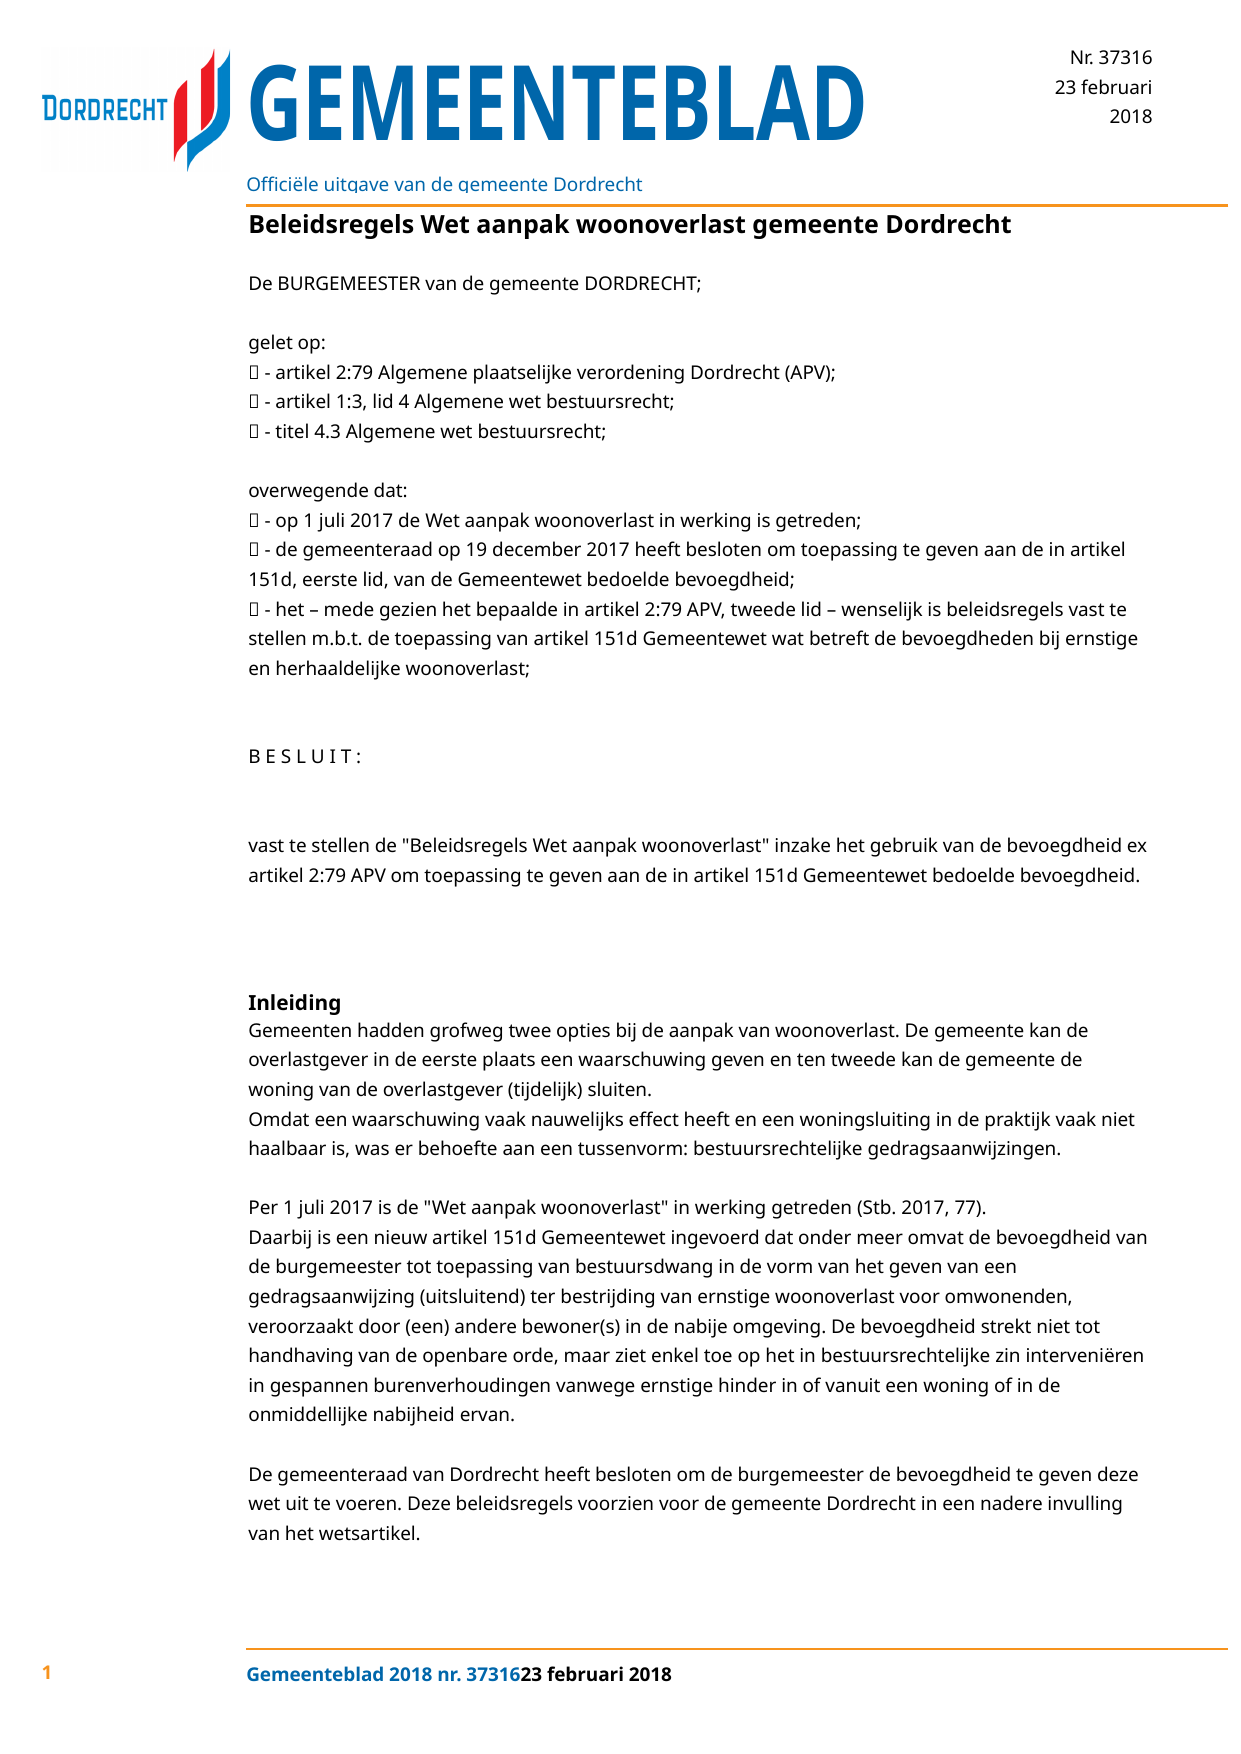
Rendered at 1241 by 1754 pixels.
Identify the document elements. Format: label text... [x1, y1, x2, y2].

text  - de gemeenteraad op 19 december 2017 heeft besloten om toepassing te geven aan de in artikel 151d, eerste lid, van de Gemeentewet bedoelde bevoegdheid; [248, 537, 1152, 592]
text Gemeenten hadden grofweg twee opties bij de aanpak van woonoverlast. De gemeente kan de overlastgever in de eerste plaats een waarschuwing geven en ten tweede kan de gemeente de woning van de overlastgever (tijdelijk) sluiten. [248, 1017, 1152, 1102]
text Inleiding [248, 988, 1152, 1017]
text overwegende dat: [248, 477, 1152, 503]
text gelet op: [248, 329, 1152, 355]
text  - titel 4.3 Algemene wet bestuursrecht; [248, 418, 1152, 444]
text Beleidsregels Wet aanpak woonoverlast gemeente Dordrecht [248, 207, 1152, 241]
text De BURGEMEESTER van de gemeente DORDRECHT; [248, 270, 1152, 296]
text Per 1 juli 2017 is de "Wet aanpak woonoverlast" in werking getreden (Stb. 2017, 77). [248, 1194, 1152, 1220]
picture [41, 47, 231, 172]
text Daarbij is een nieuw artikel 151d Gemeentewet ingevoerd dat onder meer omvat de bevoegdheid van de burgemeester tot toepassing van bestuursdwang in de vorm van het geven van een gedragsaanwijzing (uitsluitend) ter bestrijding van ernstige woonoverlast voor omwonenden, veroorzaakt door (een) andere bewoner(s) in de nabije omgeving. De bevoegdheid strekt niet tot handhaving van de openbare orde, maar ziet enkel toe op het in bestuursrechtelijke zin interveniëren in gespannen burenverhoudingen vanwege ernstige hinder in of vanuit een woning of in de onmiddellijke nabijheid ervan. [248, 1224, 1152, 1427]
text Omdat een waarschuwing vaak nauwelijks effect heeft en een woningsluiting in de praktijk vaak niet haalbaar is, was er behoefte aan een tussenvorm: bestuursrechtelijke gedragsaanwijzingen. [248, 1106, 1152, 1161]
text B E S L U I T : [248, 744, 1152, 769]
text De gemeenteraad van Dordrecht heeft besloten om de burgemeester de bevoegdheid te geven deze wet uit te voeren. Deze beleidsregels voorzien voor de gemeente Dordrecht in een nadere invulling van het wetsartikel. [248, 1461, 1152, 1546]
text vast te stellen de "Beleidsregels Wet aanpak woonoverlast" inzake het gebruik van de bevoegdheid ex artikel 2:79 APV om toepassing te geven aan de in artikel 151d Gemeentewet bedoelde bevoegdheid. [248, 832, 1152, 888]
text  - het – mede gezien het bepaalde in artikel 2:79 APV, tweede lid – wenselijk is beleidsregels vast te stellen m.b.t. de toepassing van artikel 151d Gemeentewet wat betreft de bevoegdheden bij ernstige en herhaaldelijke woonoverlast; [248, 596, 1152, 681]
text  - artikel 1:3, lid 4 Algemene wet bestuursrecht; [248, 389, 1152, 414]
text  - artikel 2:79 Algemene plaatselijke verordening Dordrecht (APV); [248, 359, 1152, 385]
text  - op 1 juli 2017 de Wet aanpak woonoverlast in werking is getreden; [248, 507, 1152, 533]
